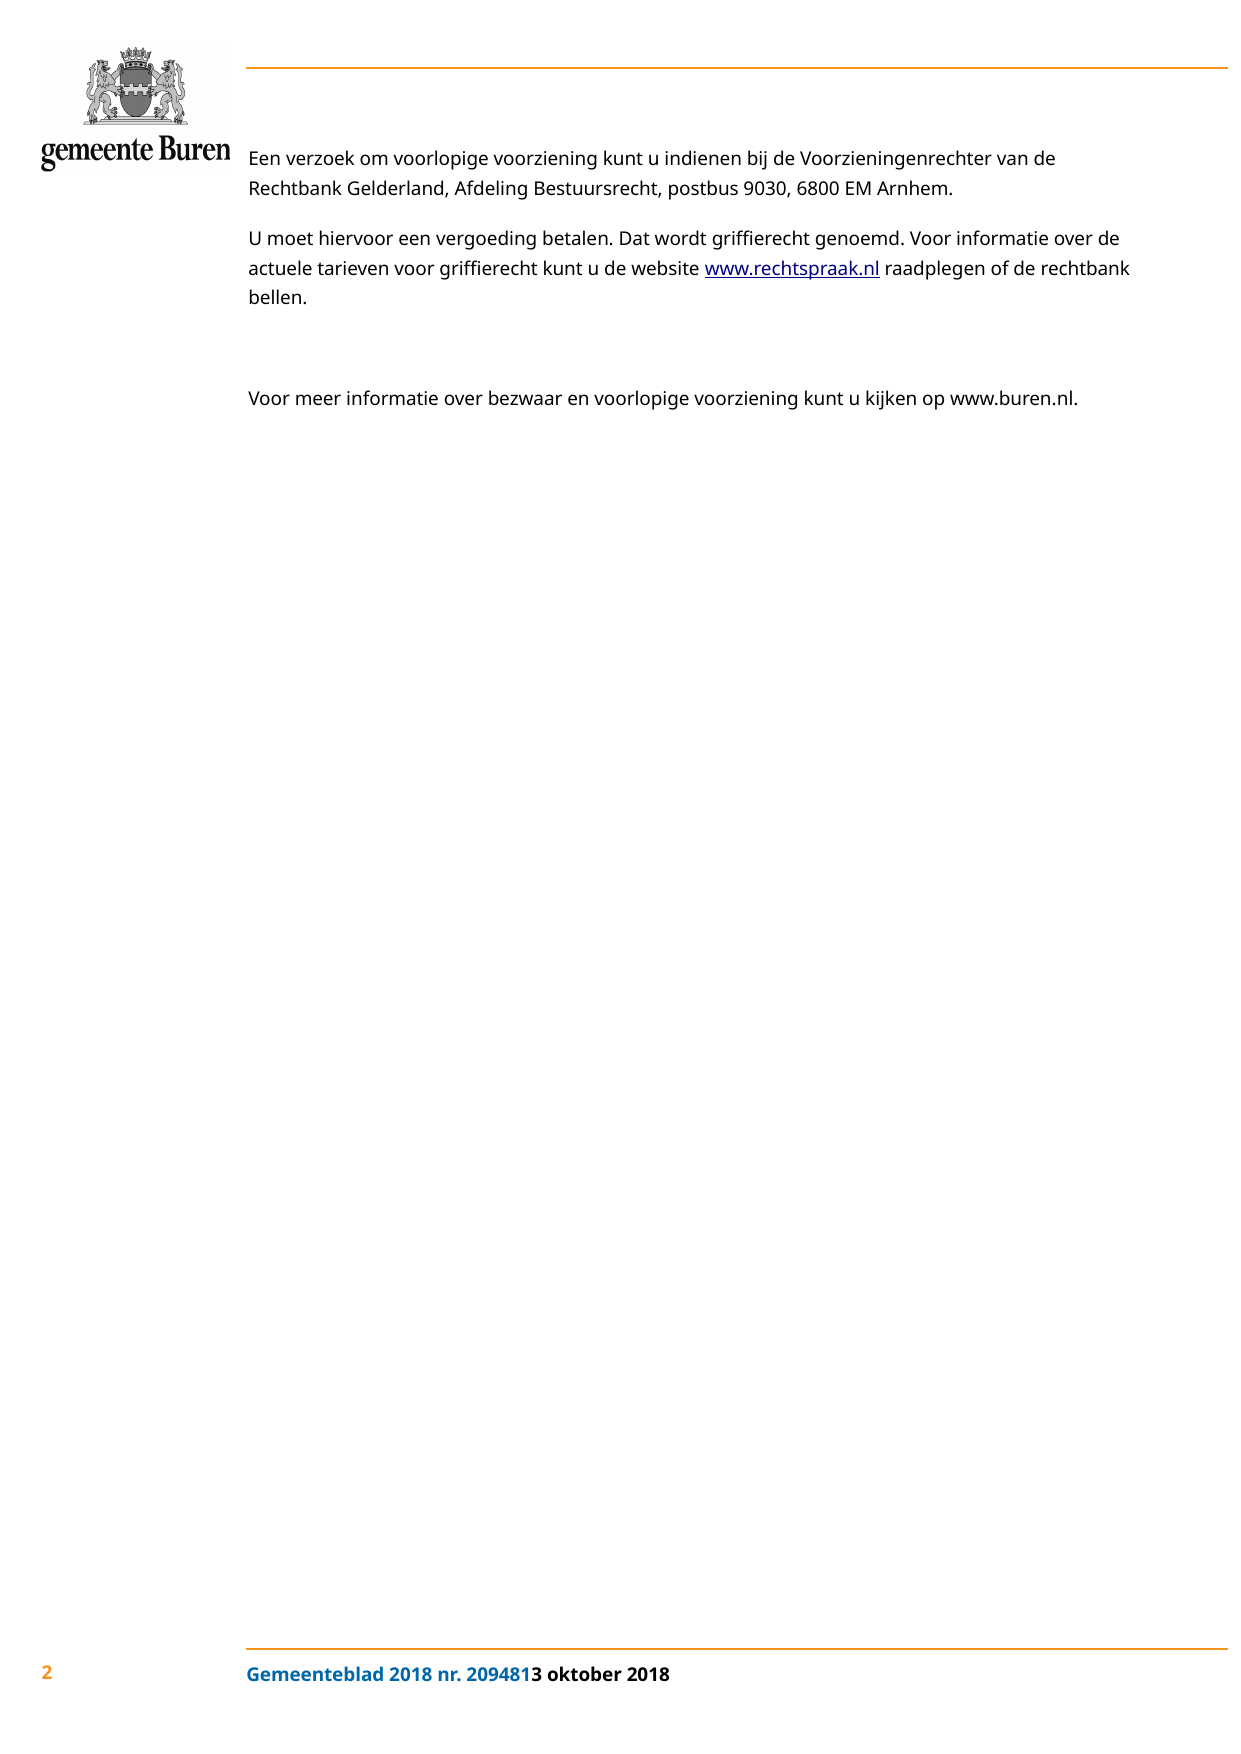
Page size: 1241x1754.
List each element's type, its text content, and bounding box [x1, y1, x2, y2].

text Voor meer informatie over bezwaar en voorlopige voorziening kunt u kijken op www.buren.nl. [248, 385, 1152, 411]
text U moet hiervoor een vergoeding betalen. Dat wordt griffierecht genoemd. Voor informatie over de actuele tarieven voor griffierecht kunt u de website www.rechtspraak.nl raadplegen of de rechtbank bellen. [248, 225, 1152, 310]
picture [41, 47, 231, 172]
text Een verzoek om voorlopige voorziening kunt u indienen bij de Voorzieningenrechter van de Rechtbank Gelderland, Afdeling Bestuursrecht, postbus 9030, 6800 EM Arnhem. [248, 145, 1152, 201]
